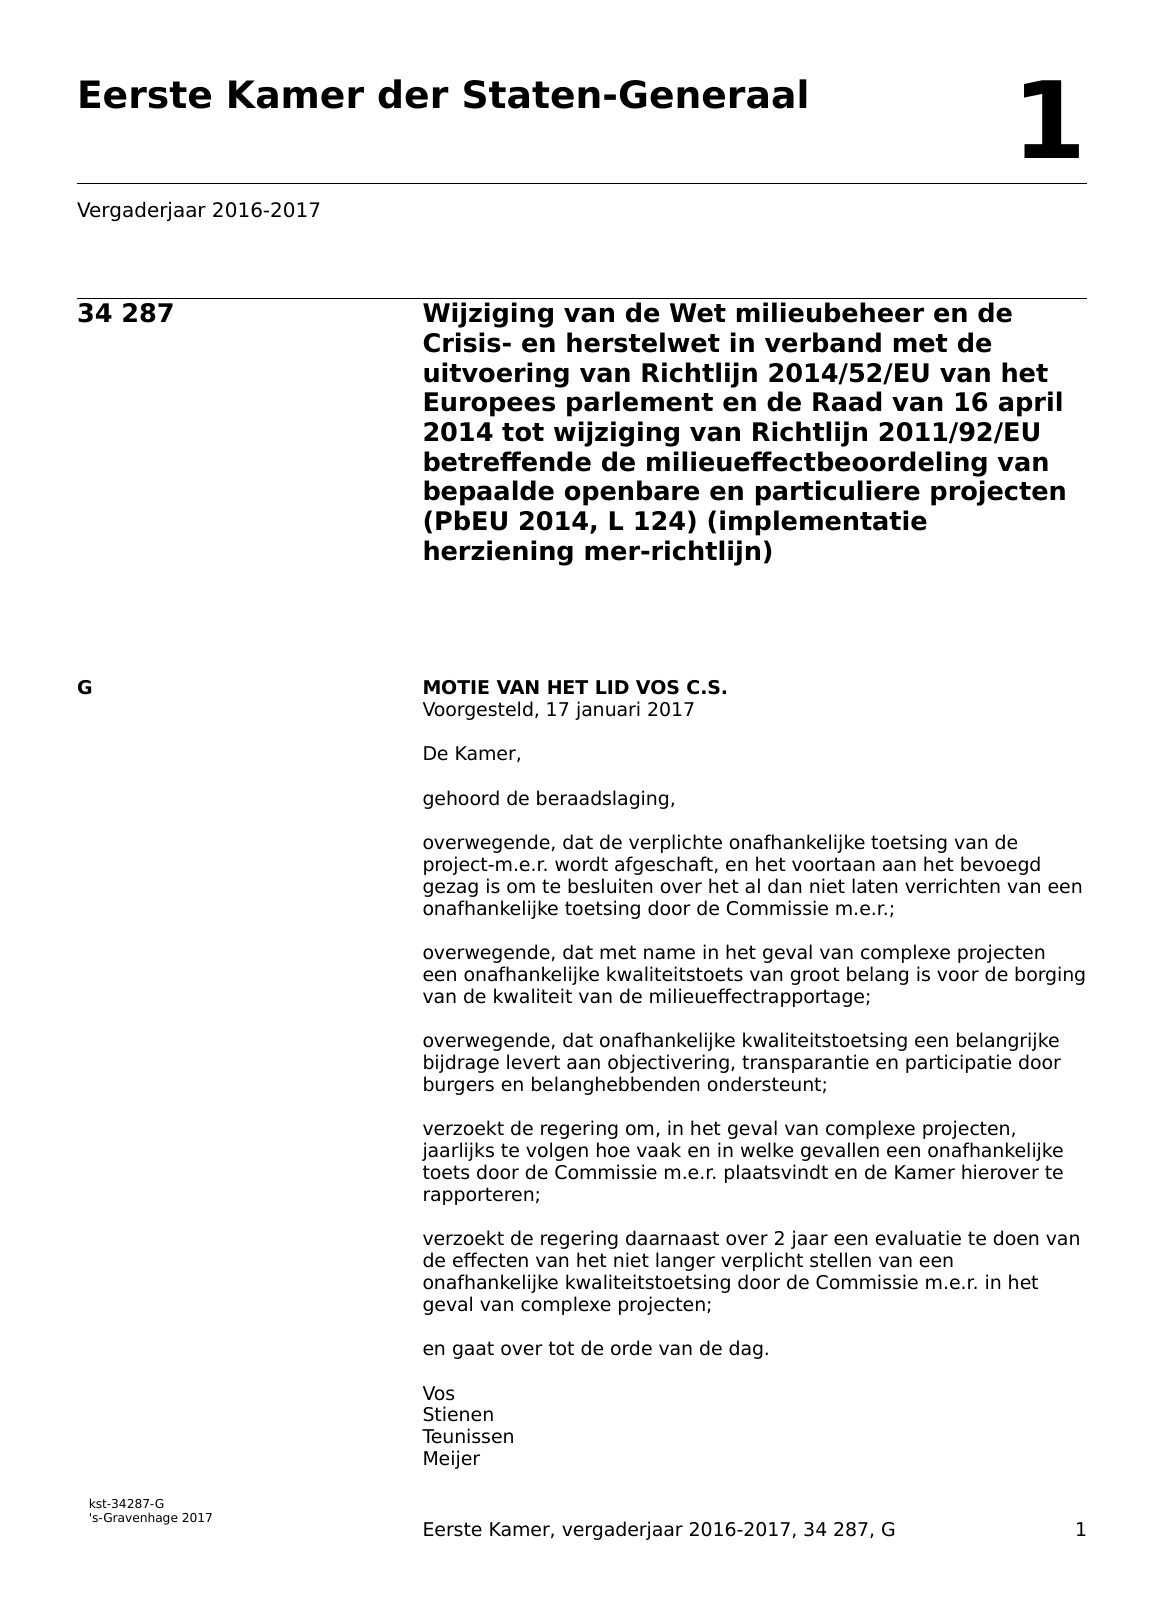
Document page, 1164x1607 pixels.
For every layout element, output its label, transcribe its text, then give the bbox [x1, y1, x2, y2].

table_cell Vergaderjaar 2016-2017 [77, 184, 1087, 298]
table_header Eerste Kamer der Staten-Generaal [77, 59, 886, 183]
text en gaat over tot de orde van de dag. [422, 1338, 1087, 1360]
table_header 1 [886, 59, 1087, 183]
text kst-34287-G [88, 1497, 323, 1511]
text Stienen [422, 1404, 1087, 1426]
text gehoord de beraadslaging, [422, 787, 1087, 809]
text Voorgesteld, 17 januari 2017 [422, 699, 1087, 721]
text De Kamer, [422, 743, 1087, 765]
text Vos [422, 1382, 1087, 1404]
text Teunissen [422, 1426, 1087, 1448]
text 's-Gravenhage 2017 [88, 1511, 323, 1525]
text overwegende, dat onafhankelijke kwaliteitstoetsing een belangrijke bijdrage levert aan objectivering, transparantie en participatie door burgers en belanghebbenden ondersteunt; [422, 1030, 1087, 1096]
subtitle 34 287 Wijziging van de Wet milieubeheer en de Crisis- en herstelwet in verband met de uitvoering van Richtlijn 2014/52/EU van het Europees parlement en de Raad van 16 april 2014 tot wijziging van Richtlijn 2011/92/EU betreffende de milieueffectbeoordeling van bepaalde openbare en particuliere projecten (PbEU 2014, L 124) (implementatie herziening mer-richtlijn) [77, 299, 1087, 566]
text overwegende, dat met name in het geval van complexe projecten een onafhankelijke kwaliteitstoets van groot belang is voor de borging van de kwaliteit van de milieueffectrapportage; [422, 942, 1087, 1008]
text verzoekt de regering daarnaast over 2 jaar een evaluatie te doen van de effecten van het niet langer verplicht stellen van een onafhankelijke kwaliteitstoetsing door de Commissie m.e.r. in het geval van complexe projecten; [422, 1228, 1087, 1316]
text verzoekt de regering om, in het geval van complexe projecten, jaarlijks te volgen hoe vaak en in welke gevallen een onafhankelijke toets door de Commissie m.e.r. plaatsvindt en de Kamer hierover te rapporteren; [422, 1118, 1087, 1206]
text Meijer [422, 1448, 1087, 1470]
subtitle G MOTIE VAN HET LID VOS C.S. [77, 677, 1087, 699]
text overwegende, dat de verplichte onafhankelijke toetsing van de project-m.e.r. wordt afgeschaft, en het voortaan aan het bevoegd gezag is om te besluiten over het al dan niet laten verrichten van een onafhankelijke toetsing door de Commissie m.e.r.; [422, 832, 1087, 919]
